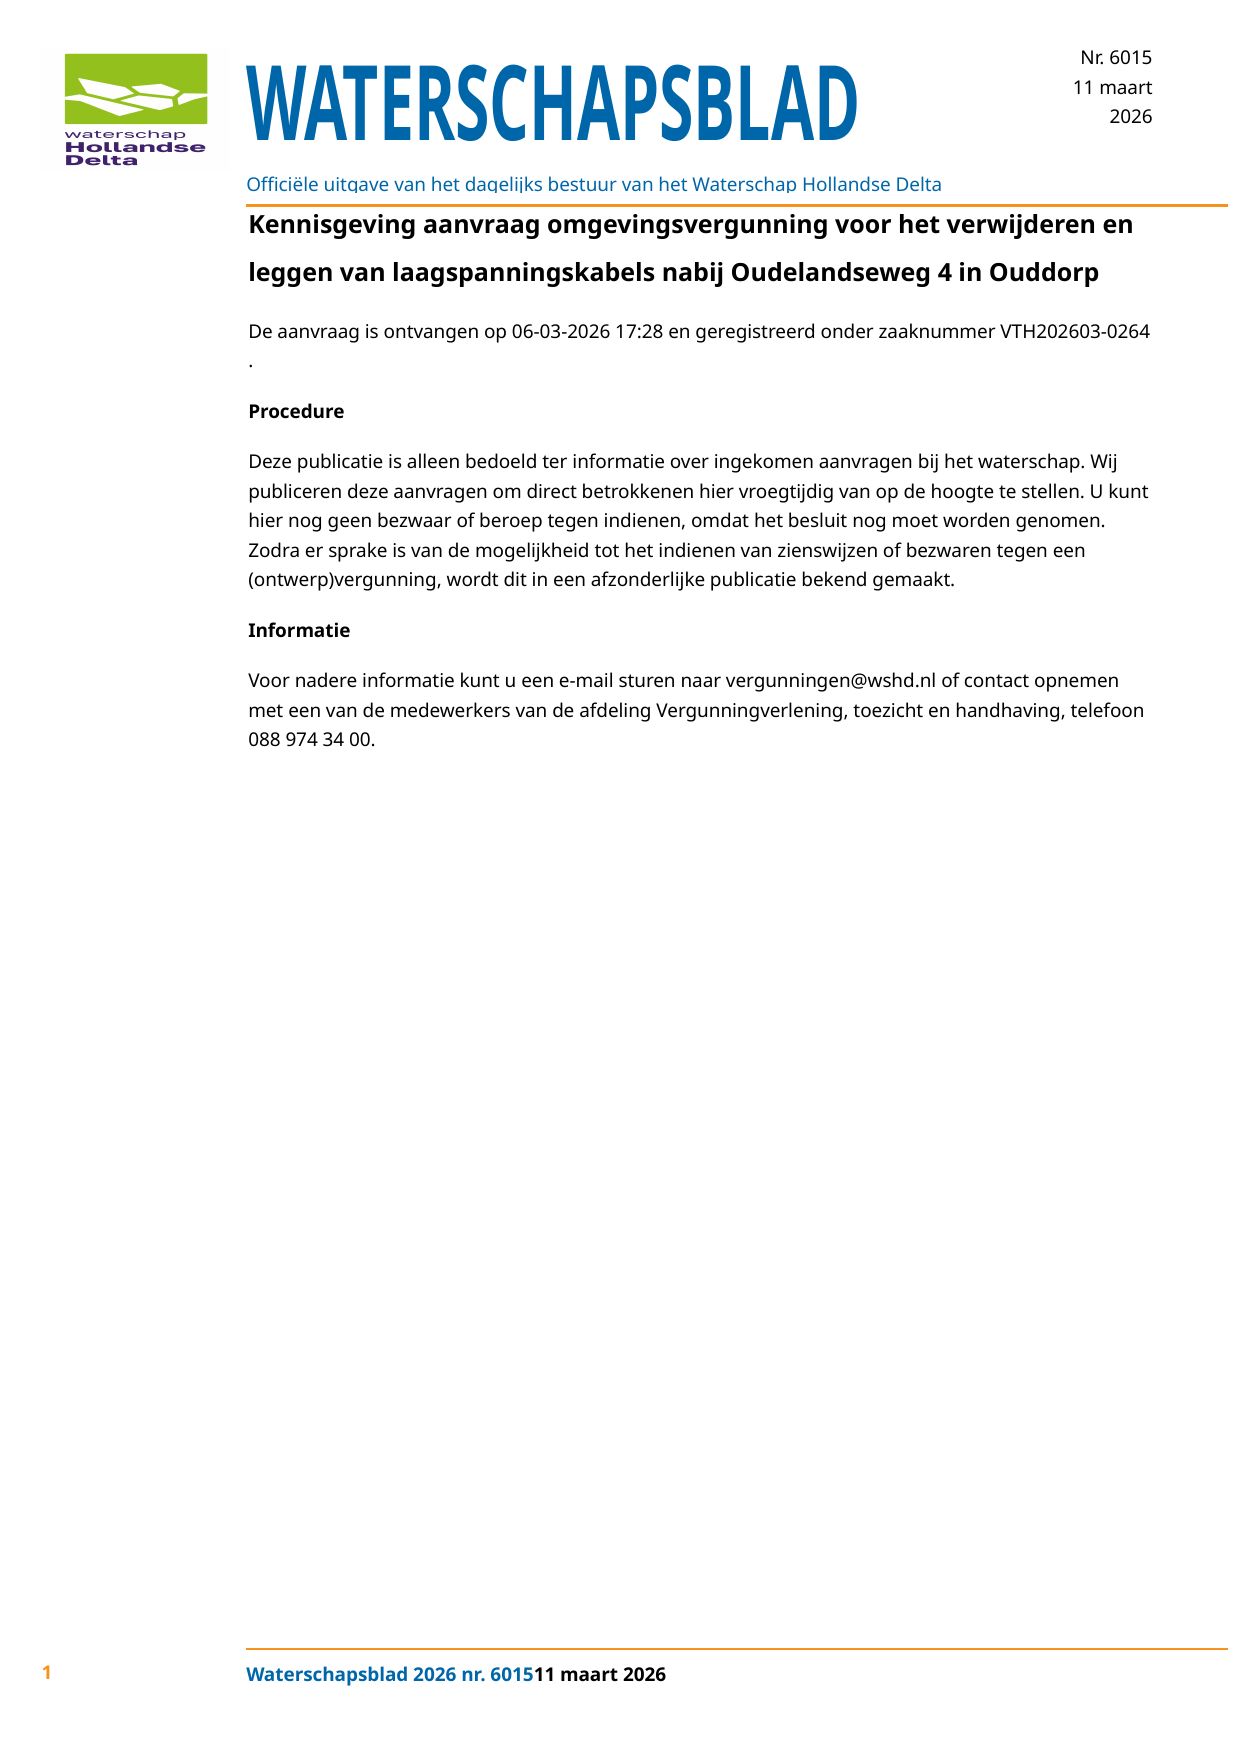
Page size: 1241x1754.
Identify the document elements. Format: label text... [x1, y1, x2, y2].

text Voor nadere informatie kunt u een e-mail sturen naar vergunningen@wshd.nl of contact opnemen met een van de medewerkers van de afdeling Vergunningverlening, toezicht en handhaving, telefoon 088 974 34 00. [248, 667, 1152, 752]
text Informatie [248, 617, 1152, 643]
text Deze publicatie is alleen bedoeld ter informatie over ingekomen aanvragen bij het waterschap. Wij publiceren deze aanvragen om direct betrokkenen hier vroegtijdig van op de hoogte te stellen. U kunt hier nog geen bezwaar of beroep tegen indienen, omdat het besluit nog moet worden genomen. Zodra er sprake is van de mogelijkheid tot het indienen van zienswijzen of bezwaren tegen een (ontwerp)vergunning, wordt dit in een afzonderlijke publicatie bekend gemaakt. [248, 448, 1152, 592]
text Procedure [248, 398, 1152, 424]
text De aanvraag is ontvangen op 06-03-2026 17:28 en geregistreerd onder zaaknummer VTH202603-0264 . [248, 318, 1152, 373]
picture [41, 47, 231, 172]
text Kennisgeving aanvraag omgevingsvergunning voor het verwijderen en leggen van laagspanningskabels nabij Oudelandseweg 4 in Ouddorp [248, 207, 1152, 288]
